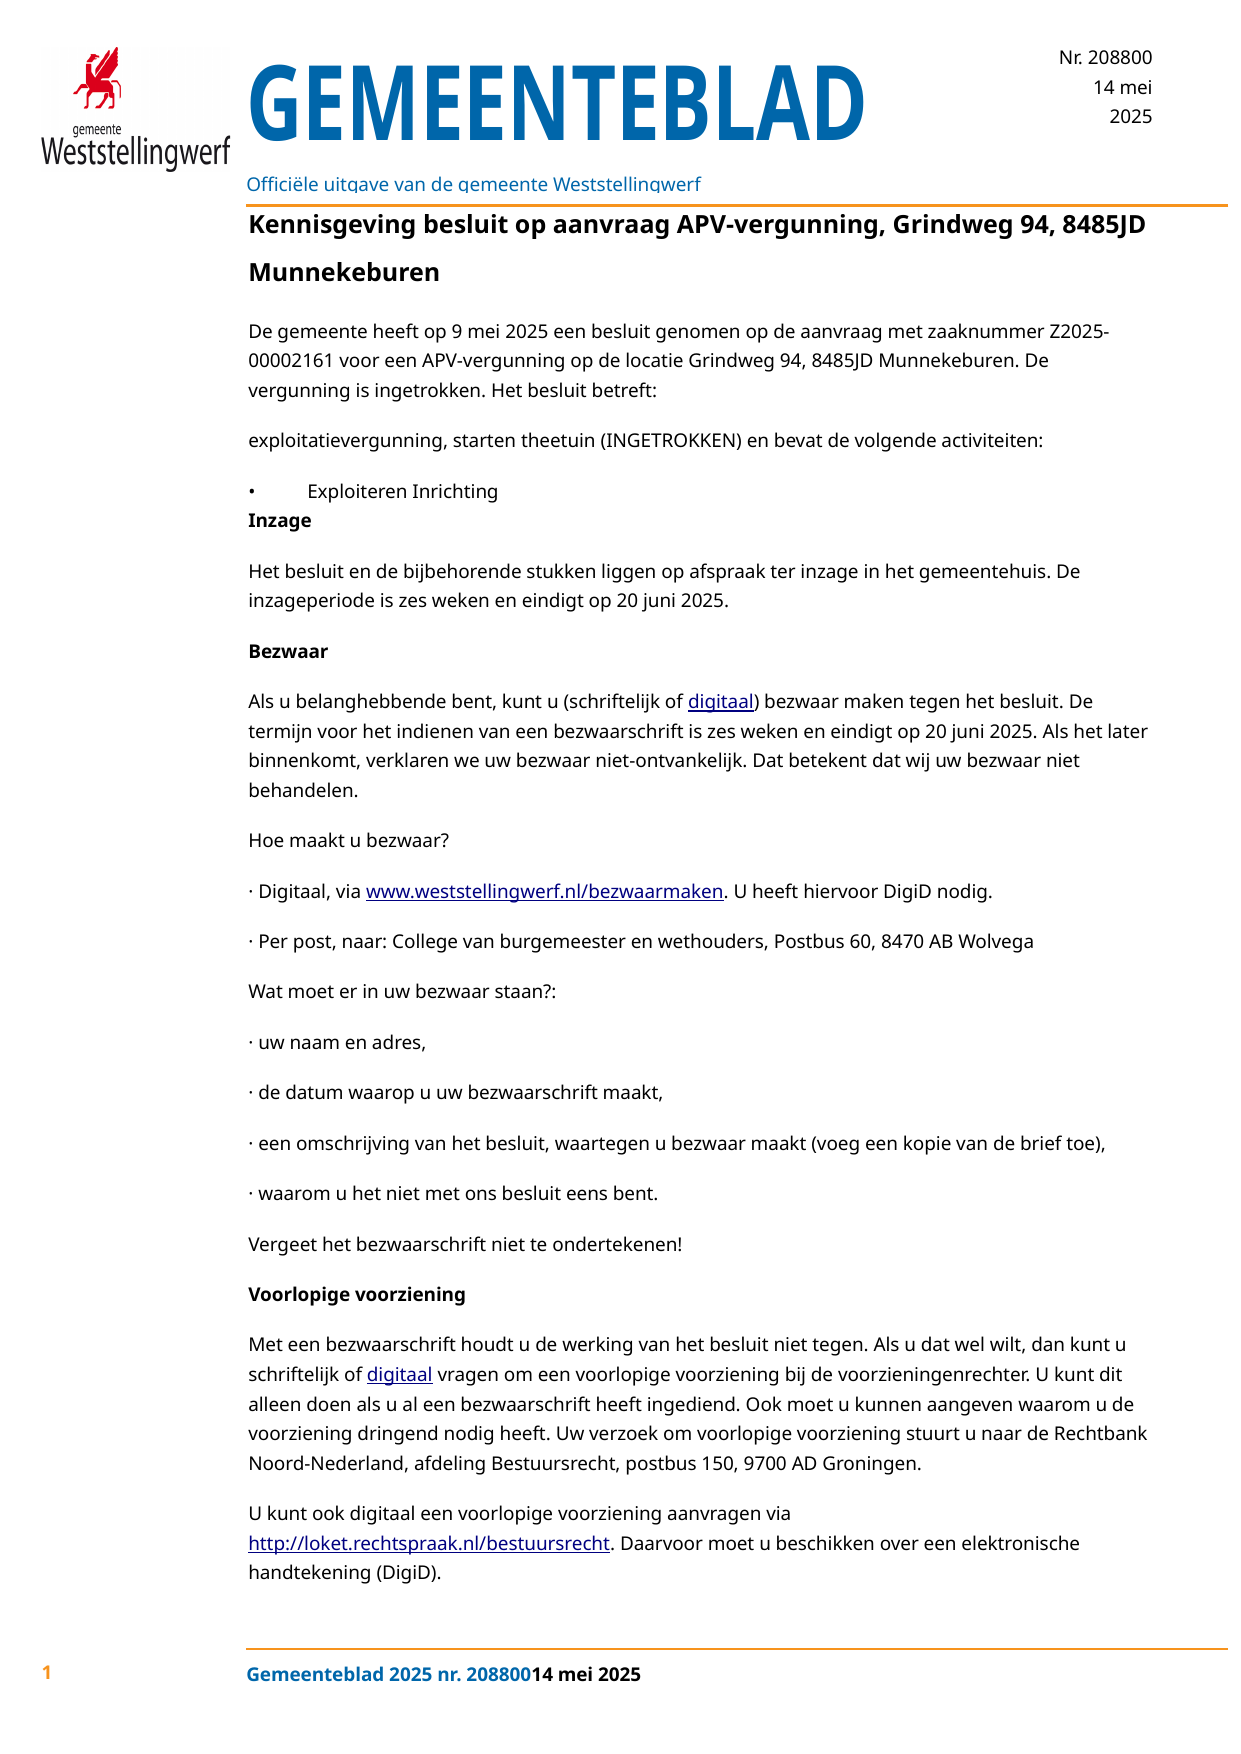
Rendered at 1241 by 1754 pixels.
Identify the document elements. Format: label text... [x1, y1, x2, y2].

picture [41, 47, 231, 172]
text Bezwaar [248, 638, 1152, 664]
text · Per post, naar: College van burgemeester en wethouders, Postbus 60, 8470 AB Wolvega [248, 928, 1152, 954]
text Als u belanghebbende bent, kunt u (schriftelijk of digitaal) bezwaar maken tegen het besluit. De termijn voor het indienen van een bezwaarschrift is zes weken en eindigt op 20 juni 2025. Als het later binnenkomt, verklaren we uw bezwaar niet-ontvankelijk. Dat betekent dat wij uw bezwaar niet behandelen. [248, 688, 1152, 803]
list Exploiteren Inrichting [248, 478, 1152, 504]
text Vergeet het bezwaarschrift niet te ondertekenen! [248, 1231, 1152, 1257]
text Het besluit en de bijbehorende stukken liggen op afspraak ter inzage in het gemeentehuis. De inzageperiode is zes weken en eindigt op 20 juni 2025. [248, 558, 1152, 613]
text exploitatievergunning, starten theetuin (INGETROKKEN) en bevat de volgende activiteiten: [248, 427, 1152, 453]
text Voorlopige voorziening [248, 1281, 1152, 1307]
text U kunt ook digitaal een voorlopige voorziening aanvragen via http://loket.rechtspraak.nl/bestuursrecht. Daarvoor moet u beschikken over een elektronische handtekening (DigiD). [248, 1500, 1152, 1585]
text · uw naam en adres, [248, 1029, 1152, 1055]
text · de datum waarop u uw bezwaarschrift maakt, [248, 1079, 1152, 1105]
text De gemeente heeft op 9 mei 2025 een besluit genomen op de aanvraag met zaaknummer Z2025-00002161 voor een APV-vergunning op de locatie Grindweg 94, 8485JD Munnekeburen. De vergunning is ingetrokken. Het besluit betreft: [248, 318, 1152, 403]
text · een omschrijving van het besluit, waartegen u bezwaar maakt (voeg een kopie van de brief toe), [248, 1130, 1152, 1156]
text Kennisgeving besluit op aanvraag APV-vergunning, Grindweg 94, 8485JD Munnekeburen [248, 207, 1152, 288]
text Inzage [248, 507, 1152, 533]
text Met een bezwaarschrift houdt u de werking van het besluit niet tegen. Als u dat wel wilt, dan kunt u schriftelijk of digitaal vragen om een voorlopige voorziening bij de voorzieningenrechter. U kunt dit alleen doen als u al een bezwaarschrift heeft ingediend. Ook moet u kunnen aangeven waarom u de voorziening dringend nodig heeft. Uw verzoek om voorlopige voorziening stuurt u naar de Rechtbank Noord-Nederland, afdeling Bestuursrecht, postbus 150, 9700 AD Groningen. [248, 1332, 1152, 1476]
text Wat moet er in uw bezwaar staan?: [248, 979, 1152, 1004]
text · Digitaal, via www.weststellingwerf.nl/bezwaarmaken. U heeft hiervoor DigiD nodig. [248, 878, 1152, 904]
text · waarom u het niet met ons besluit eens bent. [248, 1180, 1152, 1206]
text Hoe maakt u bezwaar? [248, 827, 1152, 853]
